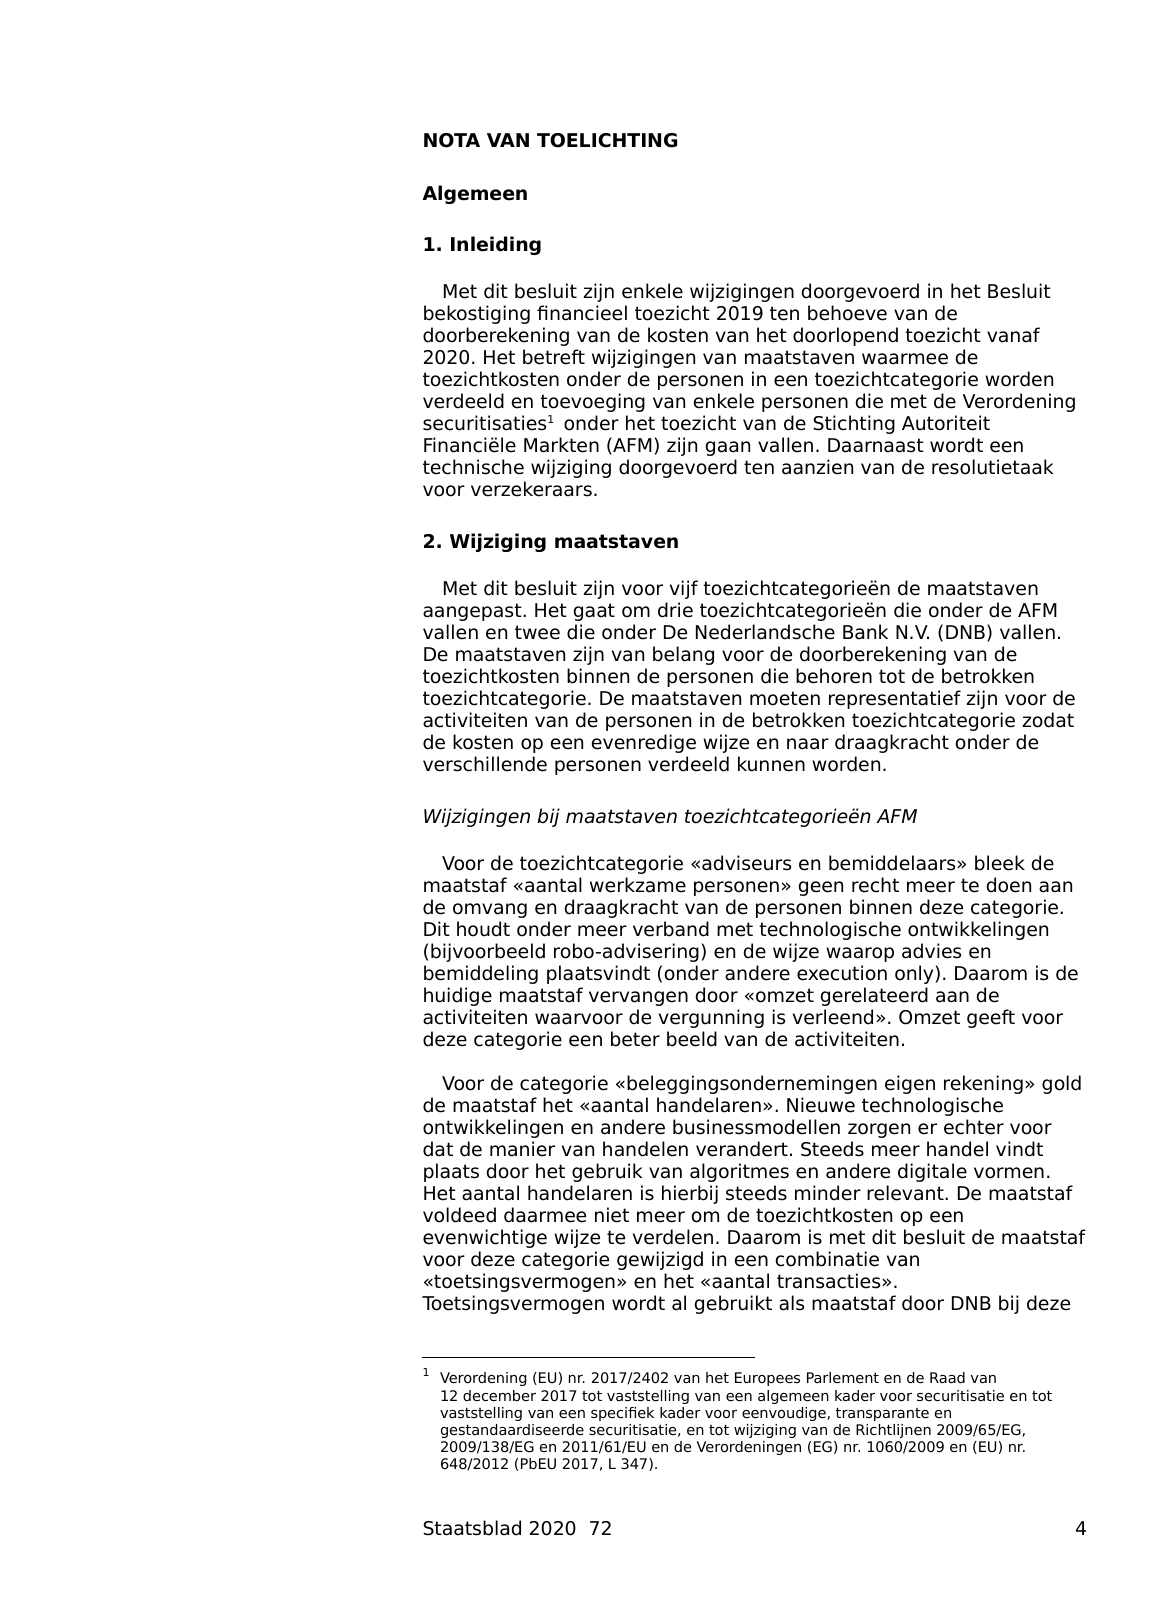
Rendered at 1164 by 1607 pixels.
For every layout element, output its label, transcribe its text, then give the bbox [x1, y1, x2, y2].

subtitle NOTA VAN TOELICHTING [422, 130, 1087, 152]
text Met dit besluit zijn enkele wijzigingen doorgevoerd in het Besluit bekostiging financieel toezicht 2019 ten behoeve van de doorberekening van de kosten van het doorlopend toezicht vanaf 2020. Het betreft wijzigingen van maatstaven waarmee de toezichtkosten onder de personen in een toezichtcategorie worden verdeeld en toevoeging van enkele personen die met de Verordening securitisaties onder het toezicht van de Stichting Autoriteit Financiële Markten (AFM) zijn gaan vallen. Daarnaast wordt een technische wijziging doorgevoerd ten aanzien van de resolutietaak voor verzekeraars. [422, 281, 1087, 501]
subtitle Wijzigingen bij maatstaven toezichtcategorieën AFM [422, 806, 1087, 828]
subtitle 1. Inleiding [422, 234, 1087, 256]
subtitle 2. Wijziging maatstaven [422, 531, 1087, 553]
text Voor de toezichtcategorie «adviseurs en bemiddelaars» bleek de maatstaf «aantal werkzame personen» geen recht meer te doen aan de omvang en draagkracht van de personen binnen deze categorie. Dit houdt onder meer verband met technologische ontwikkelingen (bijvoorbeeld robo-advisering) en de wijze waarop advies en bemiddeling plaatsvindt (onder andere execution only). Daarom is de huidige maatstaf vervangen door «omzet gerelateerd aan de activiteiten waarvoor de vergunning is verleend». Omzet geeft voor deze categorie een beter beeld van de activiteiten. [422, 853, 1087, 1051]
subtitle Algemeen [422, 182, 1087, 204]
text Voor de categorie «beleggingsondernemingen eigen rekening» gold de maatstaf het «aantal handelaren». Nieuwe technologische ontwikkelingen en andere businessmodellen zorgen er echter voor dat de manier van handelen verandert. Steeds meer handel vindt plaats door het gebruik van algoritmes en andere digitale vormen. Het aantal handelaren is hierbij steeds minder relevant. De maatstaf voldeed daarmee niet meer om de toezichtkosten op een evenwichtige wijze te verdelen. Daarom is met dit besluit de maatstaf voor deze categorie gewijzigd in een combinatie van «toetsingsvermogen» en het «aantal transacties». Toetsingsvermogen wordt al gebruikt als maatstaf door DNB bij deze [422, 1073, 1087, 1315]
text Met dit besluit zijn voor vijf toezichtcategorieën de maatstaven aangepast. Het gaat om drie toezichtcategorieën die onder de AFM vallen en twee die onder De Nederlandsche Bank N.V. (DNB) vallen. De maatstaven zijn van belang voor de doorberekening van de toezichtkosten binnen de personen die behoren tot de betrokken toezichtcategorie. De maatstaven moeten representatief zijn voor de activiteiten van de personen in de betrokken toezichtcategorie zodat de kosten op een evenredige wijze en naar draagkracht onder de verschillende personen verdeeld kunnen worden. [422, 578, 1087, 776]
text Verordening (EU) nr. 2017/2402 van het Europees Parlement en de Raad van 12 december 2017 tot vaststelling van een algemeen kader voor securitisatie en tot vaststelling van een specifiek kader voor eenvoudige, transparante en gestandaardiseerde securitisatie, en tot wijziging van de Richtlijnen 2009/65/EG, 2009/138/EG en 2011/61/EU en de Verordeningen (EG) nr. 1060/2009 en (EU) nr. 648/2012 (PbEU 2017, L 347). [422, 1366, 1087, 1473]
